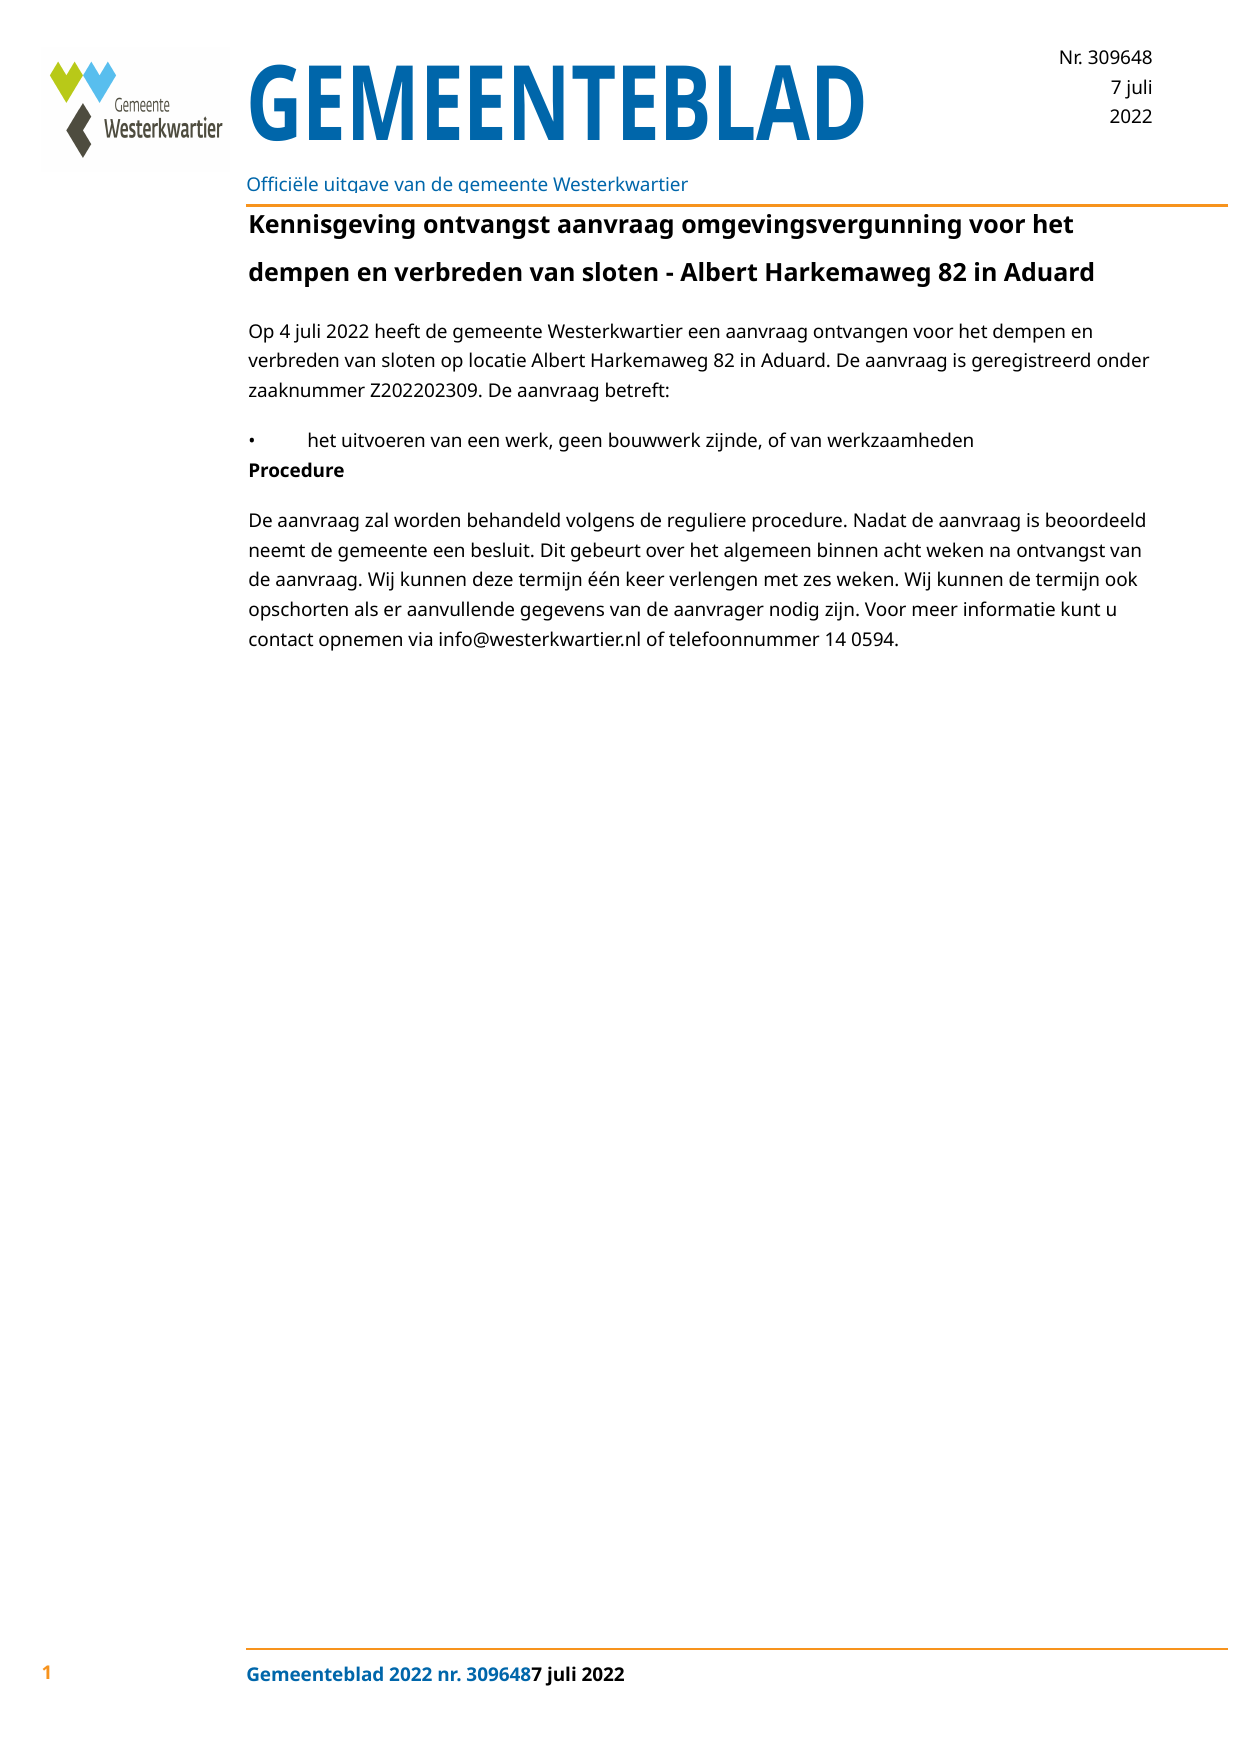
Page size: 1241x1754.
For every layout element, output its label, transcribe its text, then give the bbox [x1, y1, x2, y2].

text Op 4 juli 2022 heeft de gemeente Westerkwartier een aanvraag ontvangen voor het dempen en verbreden van sloten op locatie Albert Harkemaweg 82 in Aduard. De aanvraag is geregistreerd onder zaaknummer Z202202309. De aanvraag betreft: [248, 318, 1152, 403]
text Procedure [248, 457, 1152, 483]
list het uitvoeren van een werk, geen bouwwerk zijnde, of van werkzaamheden [248, 427, 1152, 453]
text Kennisgeving ontvangst aanvraag omgevingsvergunning voor het dempen en verbreden van sloten - Albert Harkemaweg 82 in Aduard [248, 207, 1152, 288]
text De aanvraag zal worden behandeld volgens de reguliere procedure. Nadat de aanvraag is beoordeeld neemt de gemeente een besluit. Dit gebeurt over het algemeen binnen acht weken na ontvangst van de aanvraag. Wij kunnen deze termijn één keer verlengen met zes weken. Wij kunnen de termijn ook opschorten als er aanvullende gegevens van de aanvrager nodig zijn. Voor meer informatie kunt u contact opnemen via info@westerkwartier.nl of telefoonnummer 14 0594. [248, 507, 1152, 652]
picture [41, 47, 231, 172]
